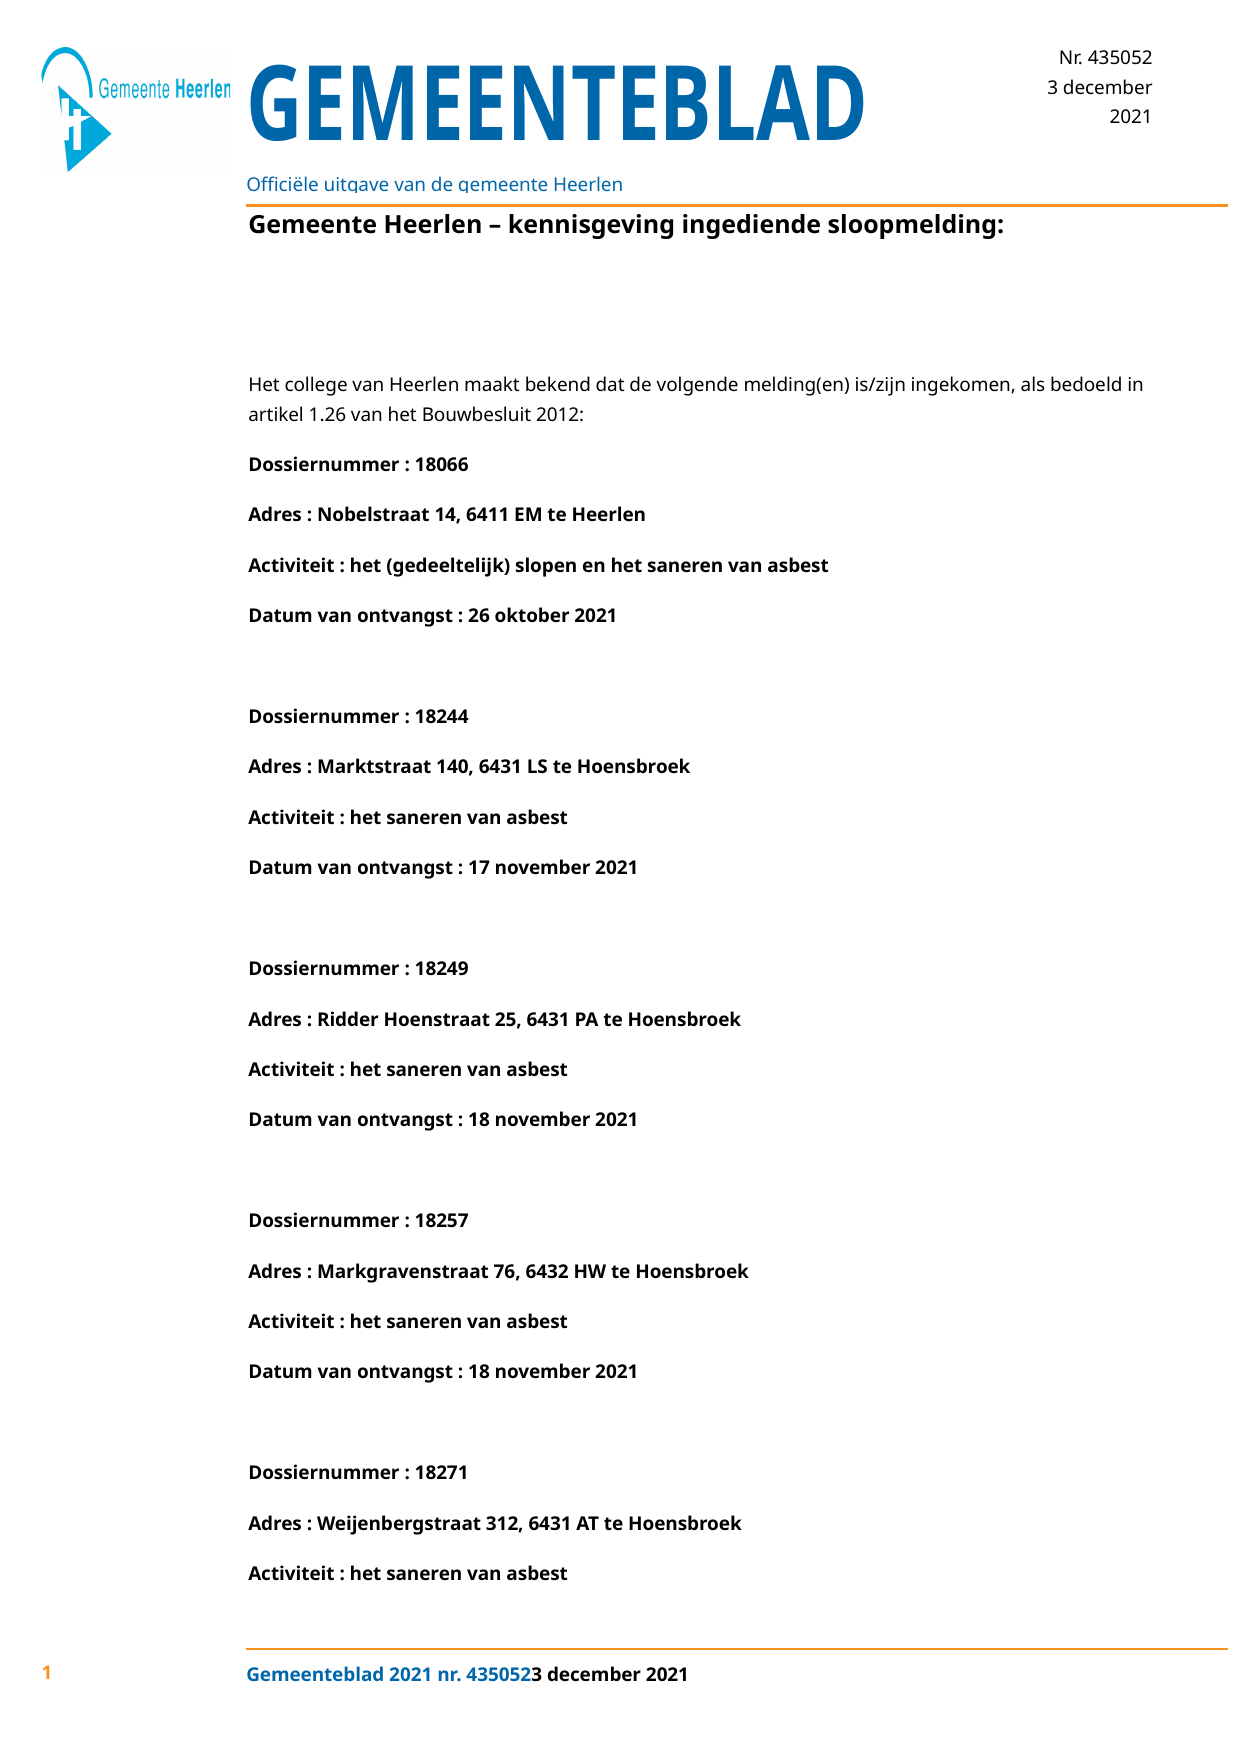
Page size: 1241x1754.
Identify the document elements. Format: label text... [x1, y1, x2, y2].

text Adres : Nobelstraat 14, 6411 EM te Heerlen [248, 502, 1152, 527]
text Dossiernummer : 18257 [248, 1207, 1152, 1233]
text Datum van ontvangst : 17 november 2021 [248, 854, 1152, 880]
text Dossiernummer : 18066 [248, 451, 1152, 477]
text Activiteit : het (gedeeltelijk) slopen en het saneren van asbest [248, 552, 1152, 578]
text Activiteit : het saneren van asbest [248, 804, 1152, 830]
text Activiteit : het saneren van asbest [248, 1308, 1152, 1334]
text Het college van Heerlen maakt bekend dat de volgende melding(en) is/zijn ingekomen, als bedoeld in artikel 1.26 van het Bouwbesluit 2012: [248, 371, 1152, 426]
text Activiteit : het saneren van asbest [248, 1056, 1152, 1082]
text Datum van ontvangst : 18 november 2021 [248, 1359, 1152, 1384]
text Dossiernummer : 18271 [248, 1459, 1152, 1485]
text Gemeente Heerlen – kennisgeving ingediende sloopmelding: [248, 207, 1152, 241]
text Datum van ontvangst : 18 november 2021 [248, 1107, 1152, 1132]
text Activiteit : het saneren van asbest [248, 1560, 1152, 1586]
text Datum van ontvangst : 26 oktober 2021 [248, 602, 1152, 628]
text Adres : Weijenbergstraat 312, 6431 AT te Hoensbroek [248, 1510, 1152, 1536]
picture [41, 47, 59, 70]
text Dossiernummer : 18249 [248, 955, 1152, 981]
picture [41, 47, 231, 172]
text Dossiernummer : 18244 [248, 703, 1152, 729]
text Adres : Marktstraat 140, 6431 LS te Hoensbroek [248, 754, 1152, 779]
text Adres : Markgravenstraat 76, 6432 HW te Hoensbroek [248, 1258, 1152, 1283]
text Adres : Ridder Hoenstraat 25, 6431 PA te Hoensbroek [248, 1006, 1152, 1031]
